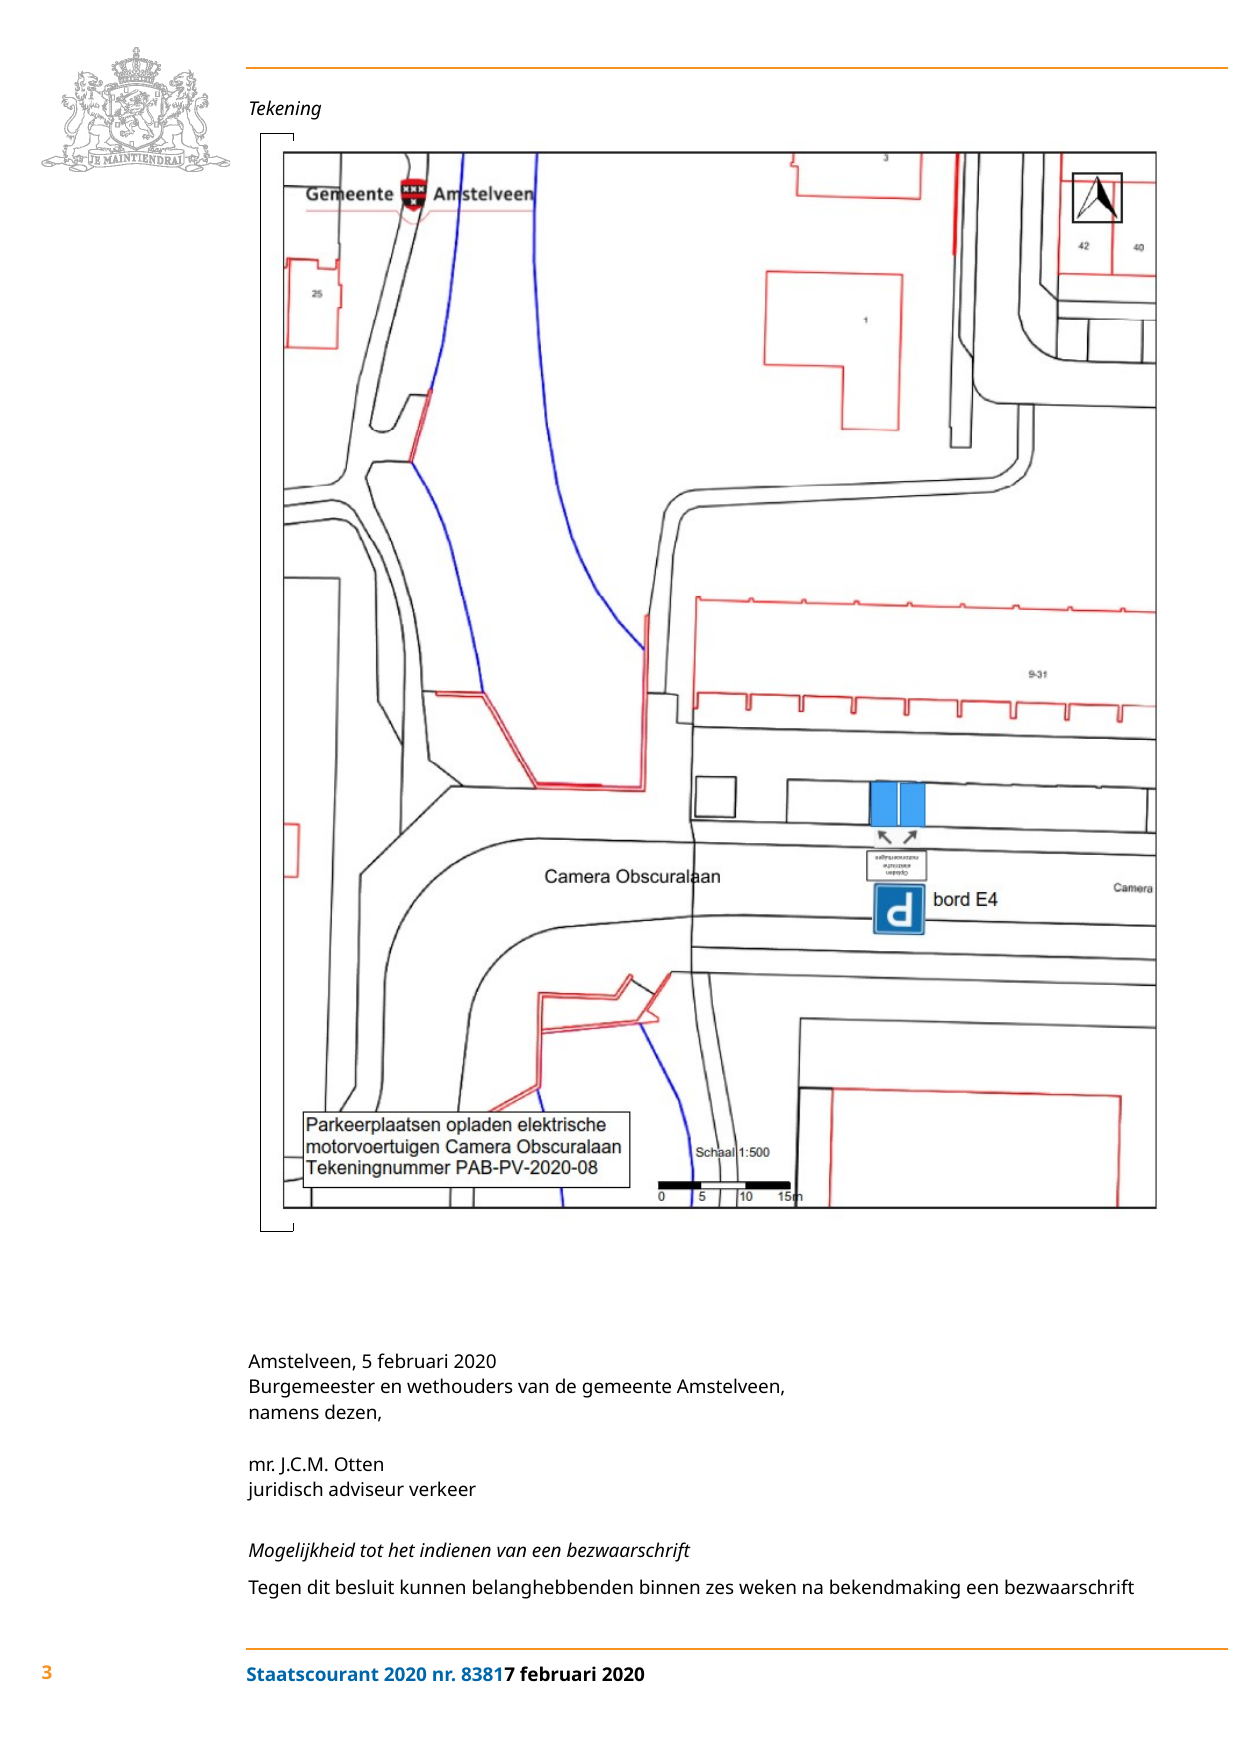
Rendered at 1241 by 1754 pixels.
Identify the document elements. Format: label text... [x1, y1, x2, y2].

text Amstelveen, 5 februari 2020 [248, 1348, 1152, 1374]
text Burgemeester en wethouders van de gemeente Amstelveen, [248, 1374, 1152, 1399]
picture [41, 47, 231, 172]
text namens dezen, [248, 1399, 1152, 1425]
text juridisch adviseur verkeer [248, 1477, 1152, 1502]
text Tegen dit besluit kunnen belanghebbenden binnen zes weken na bekendmaking een bezwaarschrift [248, 1579, 1152, 1598]
text Tekening [248, 95, 1152, 121]
picture [268, 141, 1173, 1223]
text Mogelijkheid tot het indienen van een bezwaarschrift [248, 1542, 1152, 1561]
text mr. J.C.M. Otten [248, 1451, 1152, 1477]
